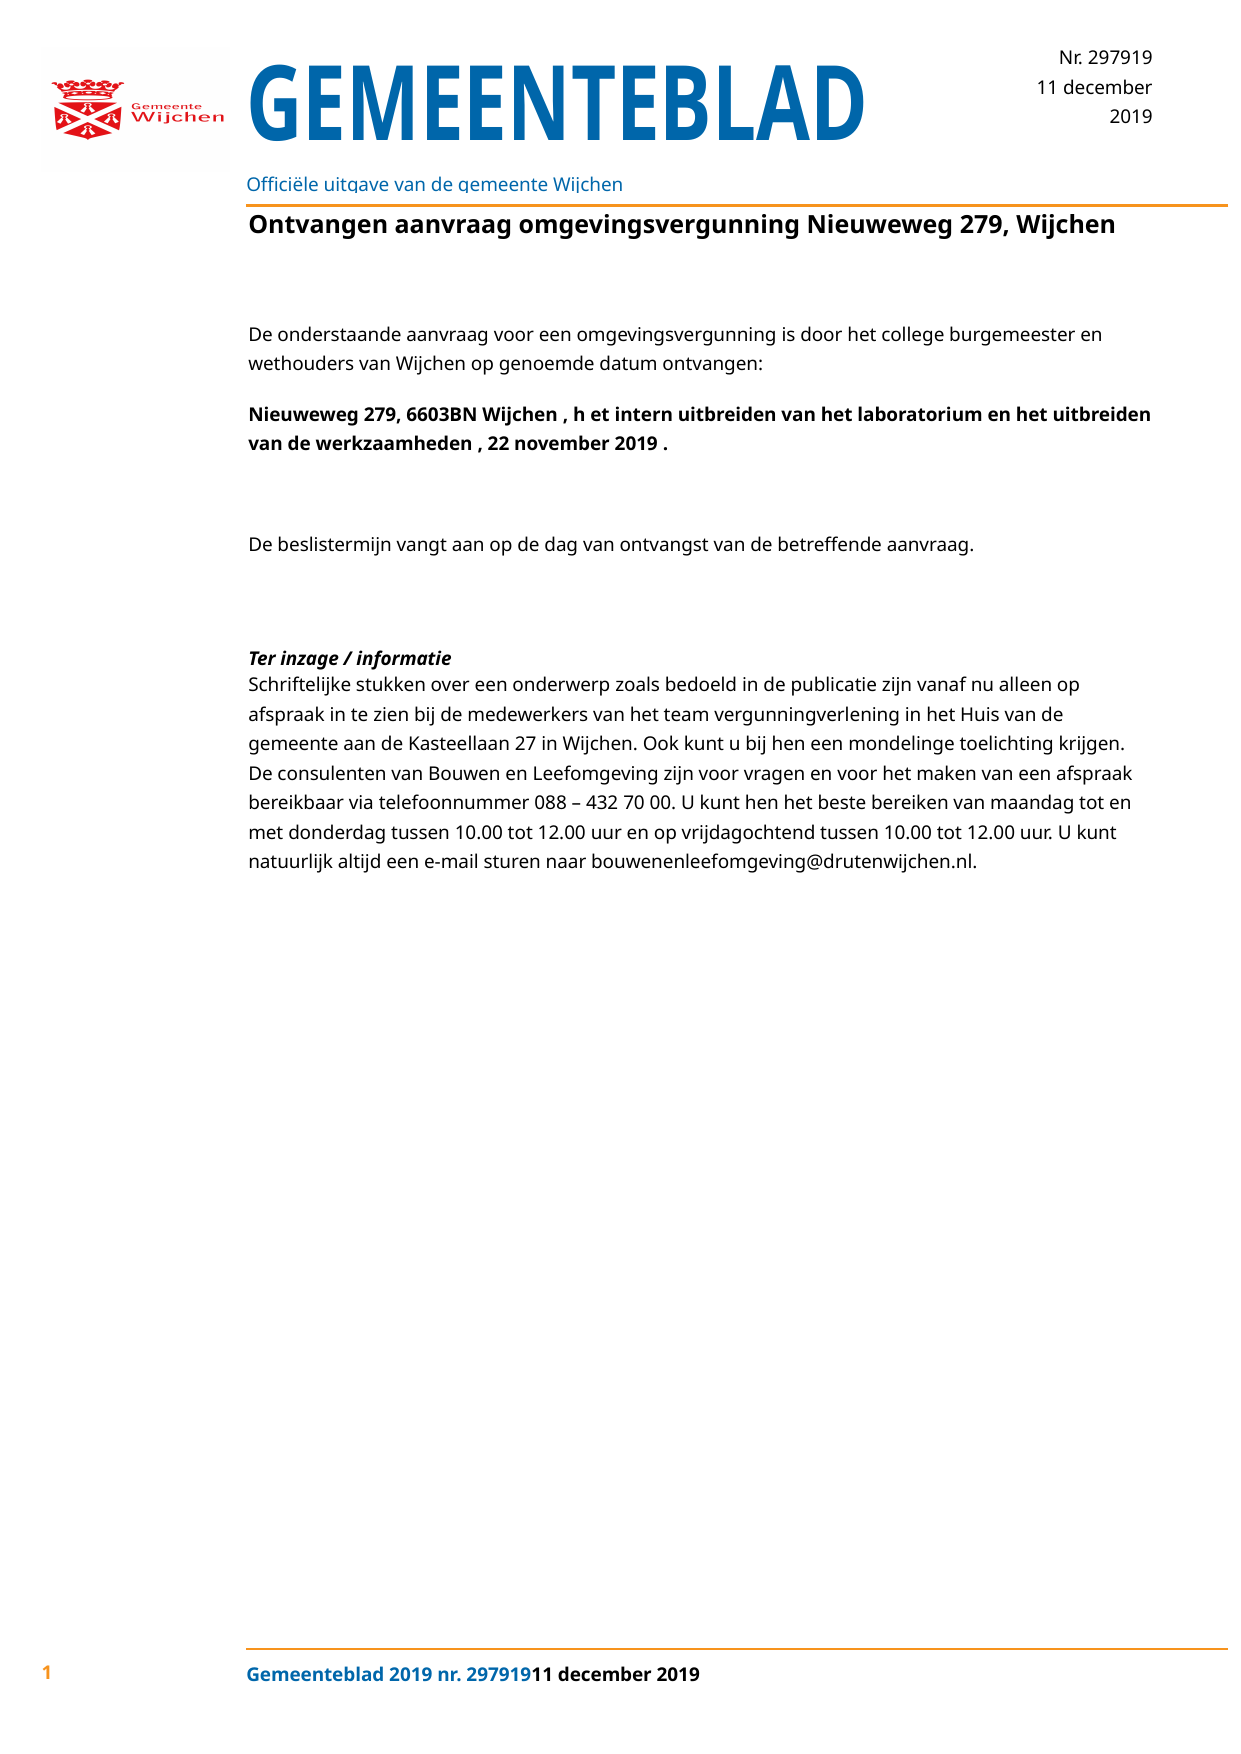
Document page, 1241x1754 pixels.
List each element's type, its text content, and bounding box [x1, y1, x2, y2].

text De onderstaande aanvraag voor een omgevingsvergunning is door het college burgemeester en wethouders van Wijchen op genoemde datum ontvangen: [248, 321, 1152, 376]
text Ontvangen aanvraag omgevingsvergunning Nieuweweg 279, Wijchen [248, 207, 1152, 241]
text De beslistermijn vangt aan op de dag van ontvangst van de betreffende aanvraag. [248, 531, 1152, 557]
picture [41, 47, 231, 172]
text Nieuweweg 279, 6603BN Wijchen , h et intern uitbreiden van het laboratorium en het uitbreiden van de werkzaamheden , 22 november 2019 . [248, 401, 1152, 456]
text Ter inzage / informatie [248, 646, 1152, 671]
text Schriftelijke stukken over een onderwerp zoals bedoeld in de publicatie zijn vanaf nu alleen op afspraak in te zien bij de medewerkers van het team vergunningverlening in het Huis van de gemeente aan de Kasteellaan 27 in Wijchen. Ook kunt u bij hen een mondelinge toelichting krijgen. De consulenten van Bouwen en Leefomgeving zijn voor vragen en voor het maken van een afspraak bereikbaar via telefoonnummer 088 – 432 70 00. U kunt hen het beste bereiken van maandag tot en met donderdag tussen 10.00 tot 12.00 uur en op vrijdagochtend tussen 10.00 tot 12.00 uur. U kunt natuurlijk altijd een e-mail sturen naar bouwenenleefomgeving@drutenwijchen.nl. [248, 671, 1152, 874]
